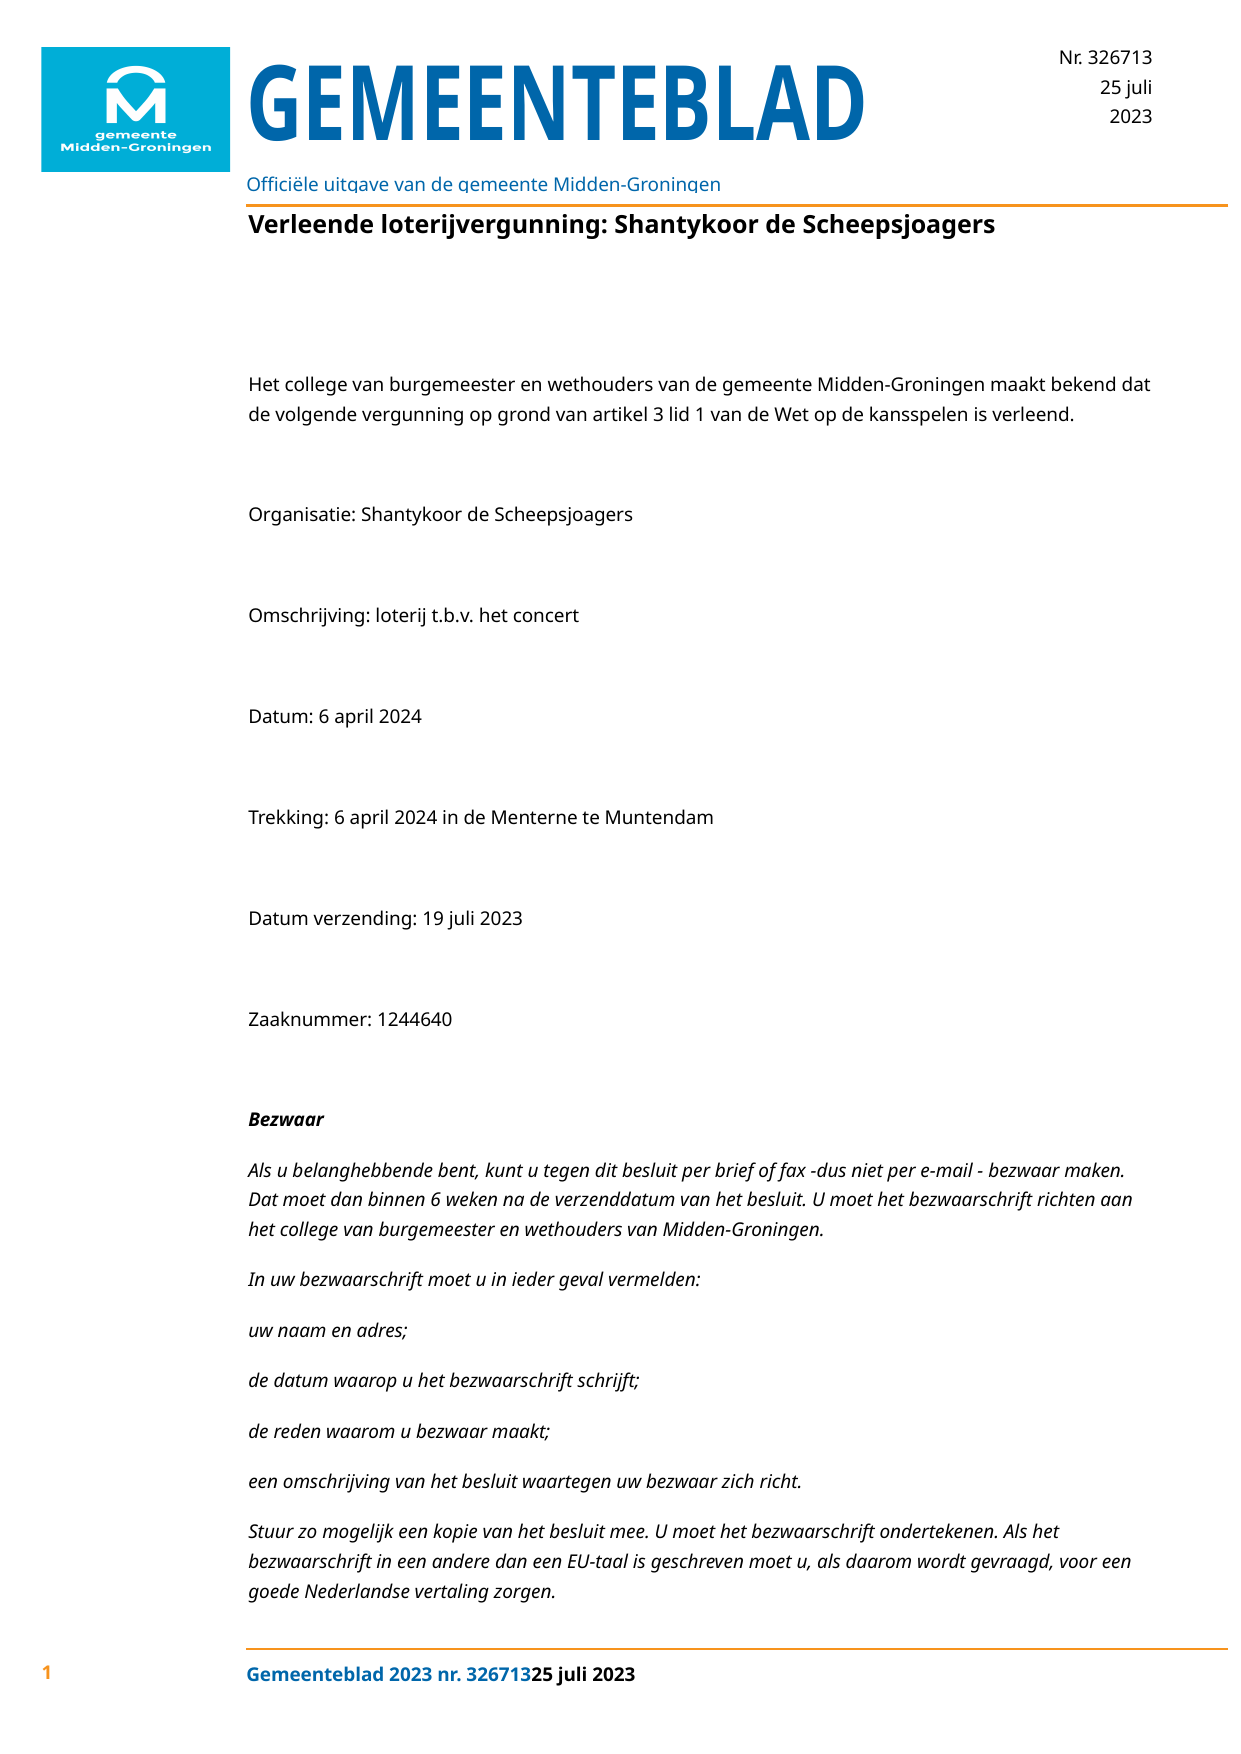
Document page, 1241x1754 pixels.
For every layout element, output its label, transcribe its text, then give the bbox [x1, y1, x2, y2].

text Als u belanghebbende bent, kunt u tegen dit besluit per brief of fax -dus niet per e-mail - bezwaar maken. Dat moet dan binnen 6 weken na de verzenddatum van het besluit. U moet het bezwaarschrift richten aan het college van burgemeester en wethouders van Midden-Groningen. [248, 1157, 1152, 1242]
text Stuur zo mogelijk een kopie van het besluit mee. U moet het bezwaarschrift ondertekenen. Als het bezwaarschrift in een andere dan een EU-taal is geschreven moet u, als daarom wordt gevraagd, voor een goede Nederlandse vertaling zorgen. [248, 1519, 1152, 1603]
picture [184, 146, 190, 153]
text de reden waarom u bezwaar maakt; [248, 1418, 1152, 1443]
text de datum waarop u het bezwaarschrift schrijft; [248, 1367, 1152, 1393]
text In uw bezwaarschrift moet u in ieder geval vermelden: [248, 1267, 1152, 1292]
text Omschrijving: loterij t.b.v. het concert [248, 602, 1152, 628]
text Verleende loterijvergunning: Shantykoor de Scheepsjoagers [248, 207, 1152, 241]
text Organisatie: Shantykoor de Scheepsjoagers [248, 502, 1152, 527]
text Het college van burgemeester en wethouders van de gemeente Midden-Groningen maakt bekend dat de volgende vergunning op grond van artikel 3 lid 1 van de Wet op de kansspelen is verleend. [248, 371, 1152, 426]
text Bezwaar [248, 1107, 1152, 1132]
text Datum verzending: 19 juli 2023 [248, 905, 1152, 931]
text Zaaknummer: 1244640 [248, 1006, 1152, 1031]
text Trekking: 6 april 2024 in de Menterne te Muntendam [248, 804, 1152, 830]
picture [107, 89, 165, 122]
text Datum: 6 april 2024 [248, 703, 1152, 729]
text een omschrijving van het besluit waartegen uw bezwaar zich richt. [248, 1468, 1152, 1494]
text uw naam en adres; [248, 1317, 1152, 1343]
picture [108, 66, 164, 82]
